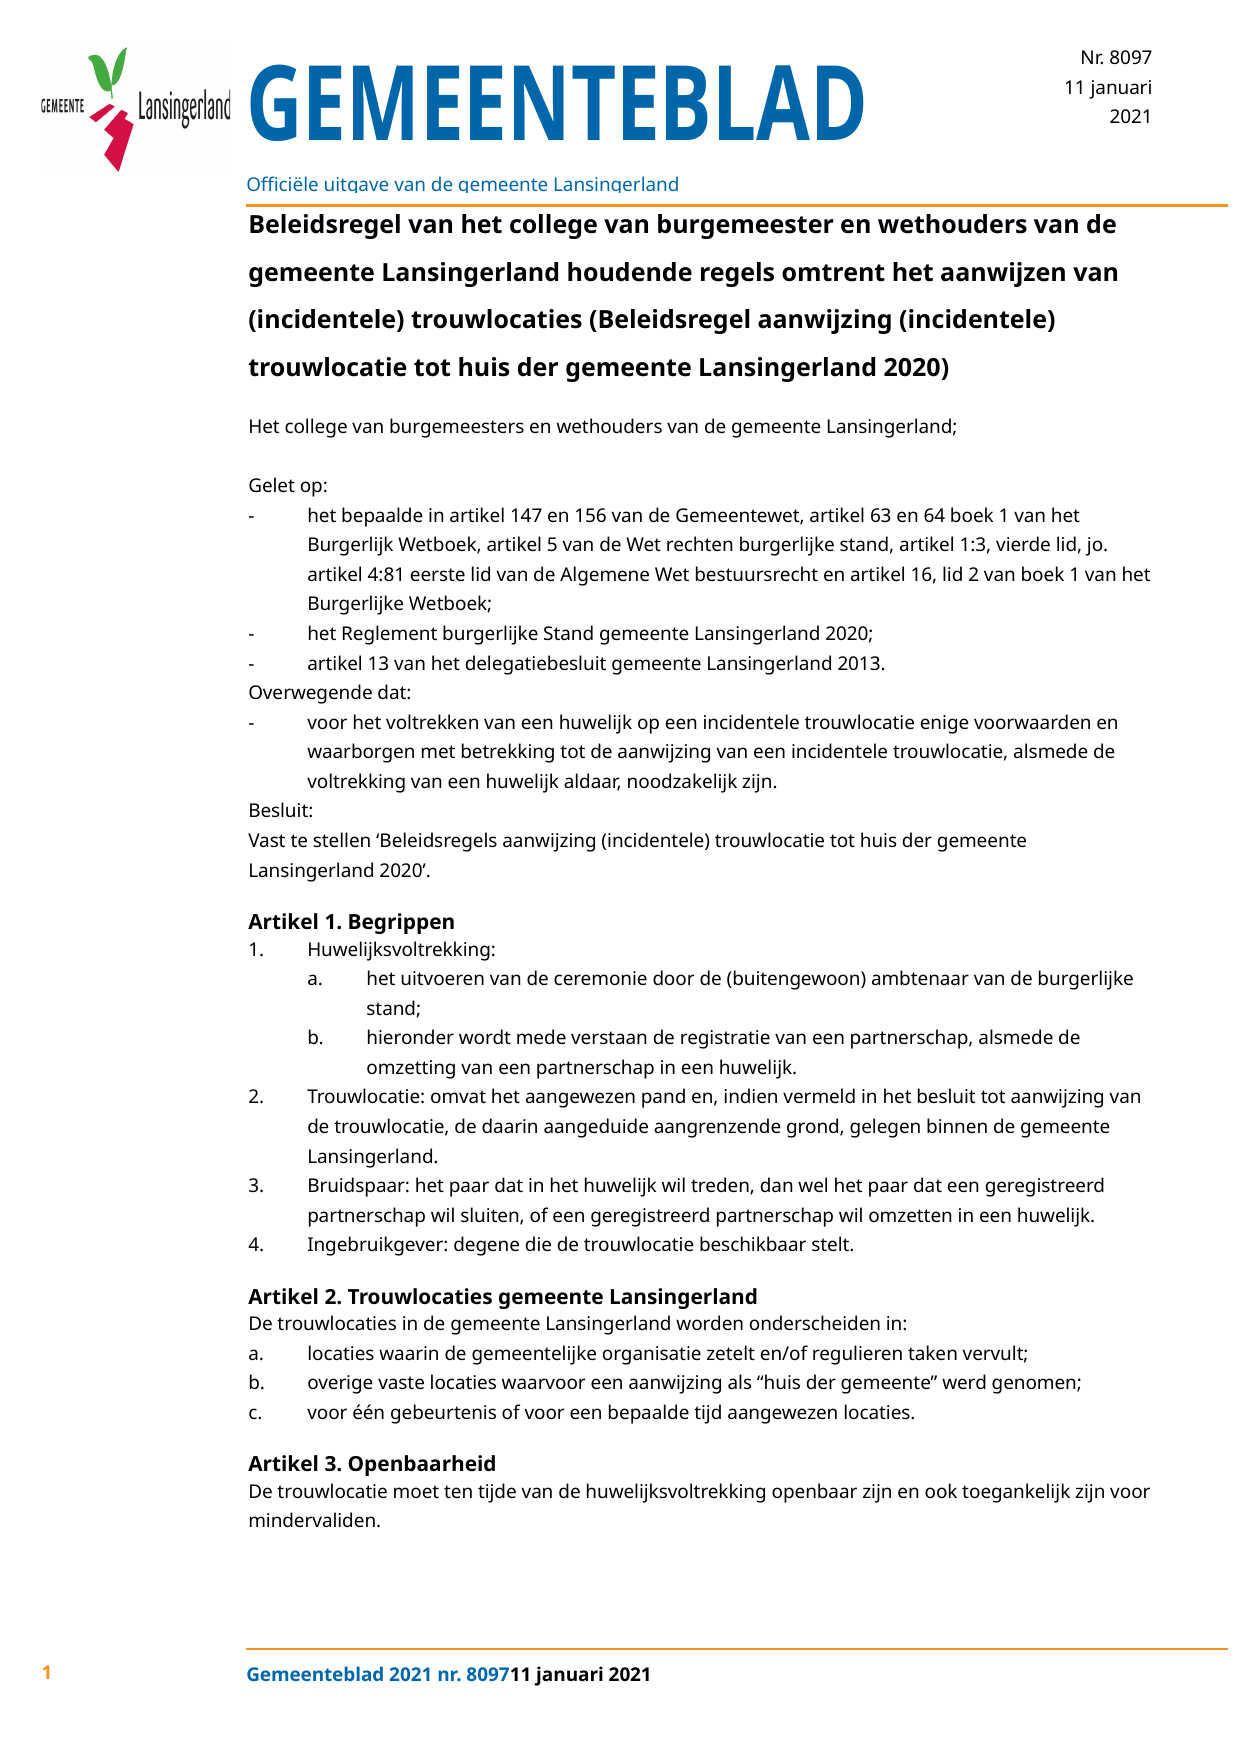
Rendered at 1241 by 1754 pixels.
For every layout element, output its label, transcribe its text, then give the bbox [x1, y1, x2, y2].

list Trouwlocatie: omvat het aangewezen pand en, indien vermeld in het besluit tot aanwijzing van de trouwlocatie, de daarin aangeduide aangrenzende grond, gelegen binnen de gemeente Lansingerland. [248, 1084, 1152, 1168]
list het Reglement burgerlijke Stand gemeente Lansingerland 2020; [248, 620, 1152, 646]
list artikel 13 van het delegatiebesluit gemeente Lansingerland 2013. [248, 650, 1152, 676]
text Artikel 2. Trouwlocaties gemeente Lansingerland [248, 1282, 1152, 1310]
text Artikel 3. Openbaarheid [248, 1449, 1152, 1478]
list Huwelijksvoltrekking: [248, 936, 1152, 961]
text De trouwlocaties in de gemeente Lansingerland worden onderscheiden in: [248, 1310, 1152, 1336]
list het uitvoeren van de ceremonie door de (buitengewoon) ambtenaar van de burgerlijke stand; [307, 965, 1152, 1021]
list het bepaalde in artikel 147 en 156 van de Gemeentewet, artikel 63 en 64 boek 1 van het Burgerlijk Wetboek, artikel 5 van de Wet rechten burgerlijke stand, artikel 1:3, vierde lid, jo. artikel 4:81 eerste lid van de Algemene Wet bestuursrecht en artikel 16, lid 2 van boek 1 van het Burgerlijke Wetboek; [248, 502, 1152, 616]
list overige vaste locaties waarvoor een aanwijzing als “huis der gemeente” werd genomen; [248, 1369, 1152, 1395]
list locaties waarin de gemeentelijke organisatie zetelt en/of regulieren taken vervult; [248, 1340, 1152, 1366]
list voor één gebeurtenis of voor een bepaalde tijd aangewezen locaties. [248, 1399, 1152, 1425]
list hieronder wordt mede verstaan de registratie van een partnerschap, alsmede de omzetting van een partnerschap in een huwelijk. [307, 1024, 1152, 1080]
text De trouwlocatie moet ten tijde van de huwelijksvoltrekking openbaar zijn en ook toegankelijk zijn voor mindervaliden. [248, 1478, 1152, 1533]
list Bruidspaar: het paar dat in het huwelijk wil treden, dan wel het paar dat een geregistreerd partnerschap wil sluiten, of een geregistreerd partnerschap wil omzetten in een huwelijk. [248, 1172, 1152, 1228]
text Het college van burgemeesters en wethouders van de gemeente Lansingerland; [248, 413, 1152, 439]
text Overwegende dat: [248, 679, 1152, 705]
text Gelet op: [248, 472, 1152, 498]
text Vast te stellen ‘Beleidsregels aanwijzing (incidentele) trouwlocatie tot huis der gemeente Lansingerland 2020’. [248, 827, 1152, 883]
picture [41, 47, 231, 172]
text Artikel 1. Begrippen [248, 907, 1152, 936]
list Ingebruikgever: degene die de trouwlocatie beschikbaar stelt. [248, 1232, 1152, 1257]
text Beleidsregel van het college van burgemeester en wethouders van de gemeente Lansingerland houdende regels omtrent het aanwijzen van (incidentele) trouwlocaties (Beleidsregel aanwijzing (incidentele) trouwlocatie tot huis der gemeente Lansingerland 2020) [248, 207, 1152, 384]
text Besluit: [248, 798, 1152, 823]
list voor het voltrekken van een huwelijk op een incidentele trouwlocatie enige voorwaarden en waarborgen met betrekking tot de aanwijzing van een incidentele trouwlocatie, alsmede de voltrekking van een huwelijk aldaar, noodzakelijk zijn. [248, 709, 1152, 794]
